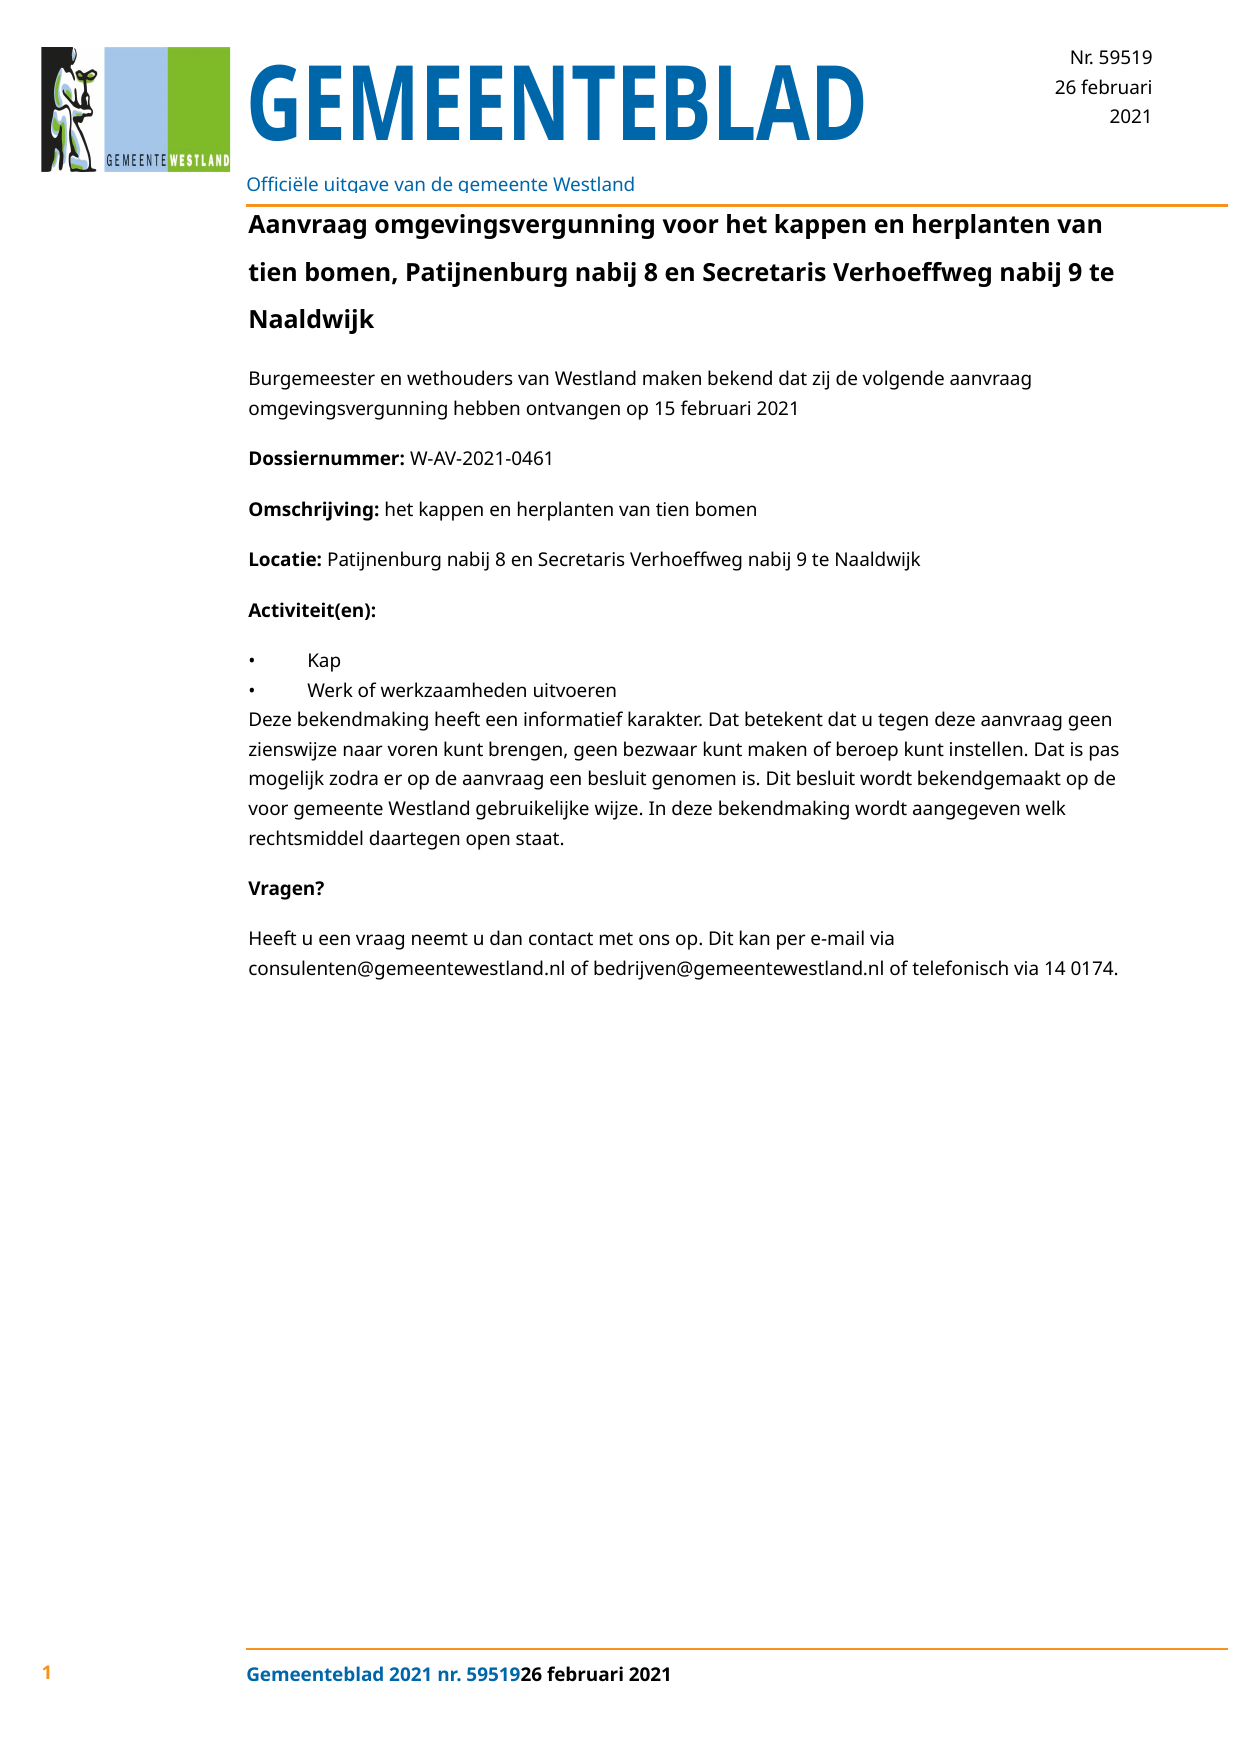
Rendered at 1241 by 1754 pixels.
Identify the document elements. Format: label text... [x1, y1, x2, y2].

text Aanvraag omgevingsvergunning voor het kappen en herplanten van tien bomen, Patijnenburg nabij 8 en Secretaris Verhoeffweg nabij 9 te Naaldwijk [248, 207, 1152, 336]
text Vragen? [248, 875, 1152, 901]
list Kap [248, 647, 1152, 673]
text Burgemeester en wethouders van Westland maken bekend dat zij de volgende aanvraag omgevingsvergunning hebben ontvangen op 15 februari 2021 [248, 366, 1152, 421]
text Dossiernummer: W-AV-2021-0461 [248, 446, 1152, 471]
text Locatie: Patijnenburg nabij 8 en Secretaris Verhoeffweg nabij 9 te Naaldwijk [248, 546, 1152, 572]
picture [41, 47, 231, 172]
text Omschrijving: het kappen en herplanten van tien bomen [248, 496, 1152, 522]
list Werk of werkzaamheden uitvoeren [248, 677, 1152, 702]
text Heeft u een vraag neemt u dan contact met ons op. Dit kan per e-mail via consulenten@gemeentewestland.nl of bedrijven@gemeentewestland.nl of telefonisch via 14 0174. [248, 926, 1152, 981]
text Activiteit(en): [248, 597, 1152, 622]
text Deze bekendmaking heeft een informatief karakter. Dat betekent dat u tegen deze aanvraag geen zienswijze naar voren kunt brengen, geen bezwaar kunt maken of beroep kunt instellen. Dat is pas mogelijk zodra er op de aanvraag een besluit genomen is. Dit besluit wordt bekendgemaakt op de voor gemeente Westland gebruikelijke wijze. In deze bekendmaking wordt aangegeven welk rechtsmiddel daartegen open staat. [248, 706, 1152, 850]
